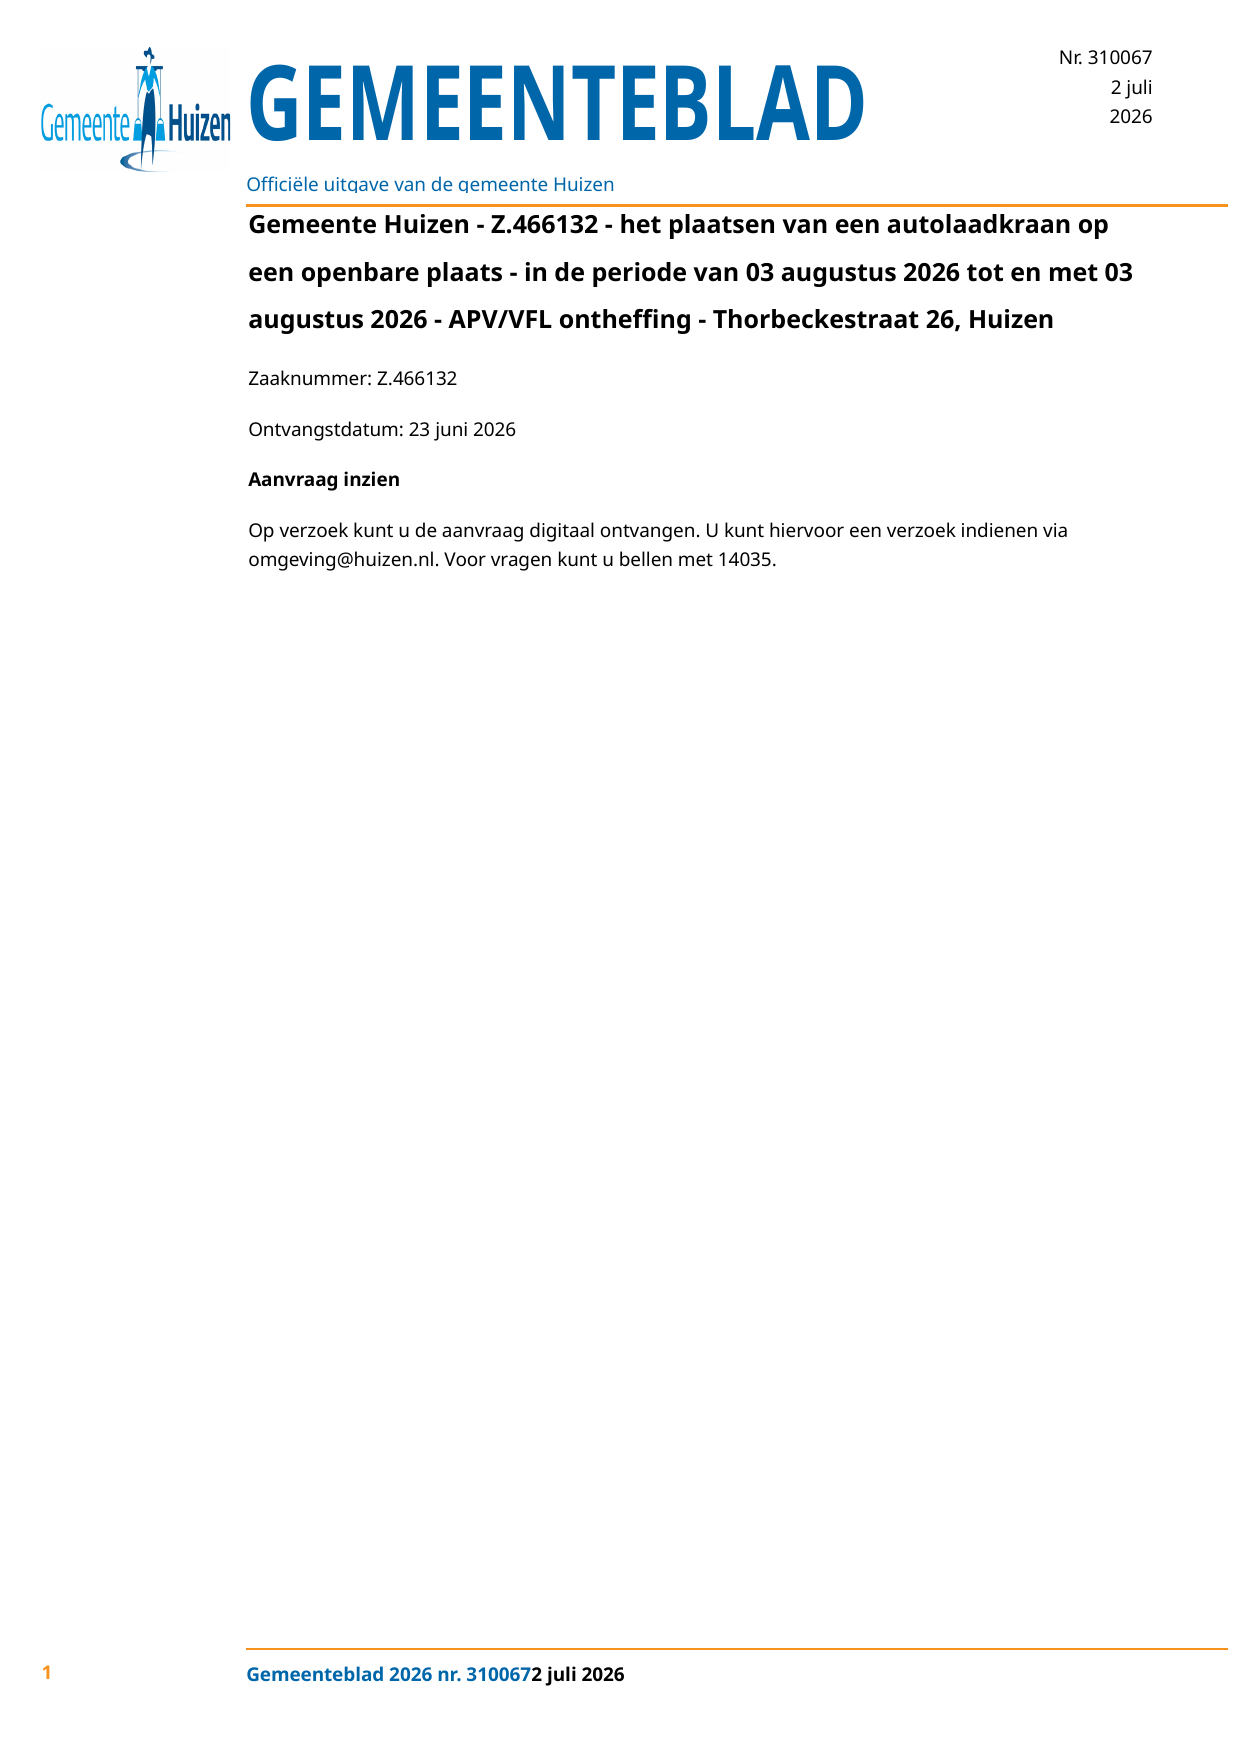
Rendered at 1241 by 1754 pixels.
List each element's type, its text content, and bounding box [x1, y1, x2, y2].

text Ontvangstdatum: 23 juni 2026 [248, 416, 1152, 442]
text Op verzoek kunt u de aanvraag digitaal ontvangen. U kunt hiervoor een verzoek indienen via omgeving@huizen.nl. Voor vragen kunt u bellen met 14035. [248, 517, 1152, 572]
text Zaaknummer: Z.466132 [248, 366, 1152, 391]
text Gemeente Huizen - Z.466132 - het plaatsen van een autolaadkraan op een openbare plaats - in de periode van 03 augustus 2026 tot en met 03 augustus 2026 - APV/VFL ontheffing - Thorbeckestraat 26, Huizen [248, 207, 1152, 336]
picture [41, 47, 231, 172]
text Aanvraag inzien [248, 466, 1152, 492]
